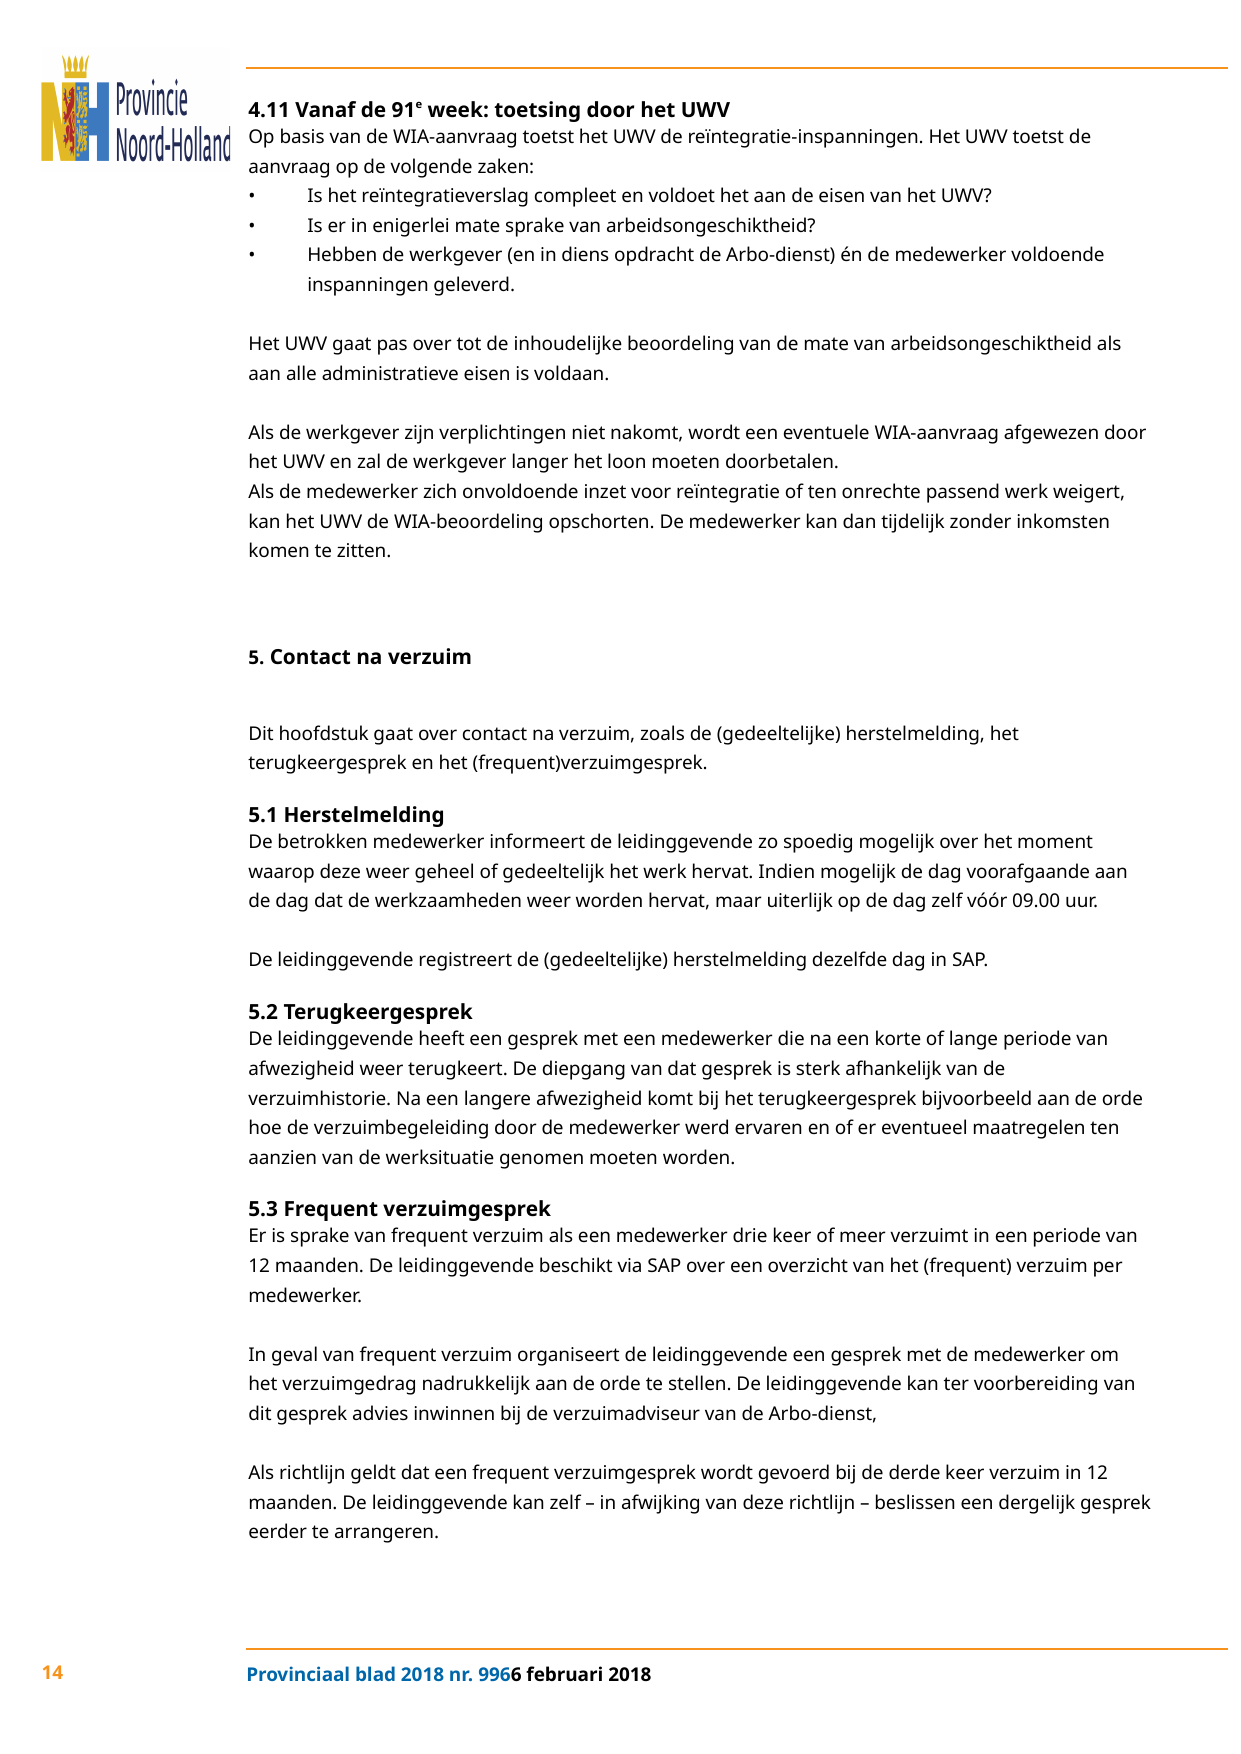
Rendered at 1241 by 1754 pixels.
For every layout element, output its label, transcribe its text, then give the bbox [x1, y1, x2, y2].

picture [41, 47, 231, 172]
text Het UWV gaat pas over tot de inhoudelijke beoordeling van de mate van arbeidsongeschiktheid als aan alle administratieve eisen is voldaan. [248, 330, 1152, 386]
list Hebben de werkgever (en in diens opdracht de Arbo-dienst) én de medewerker voldoende inspanningen geleverd. [248, 242, 1152, 297]
text 5.2 Terugkeergesprek [248, 997, 1152, 1026]
text 5.1 Herstelmelding [248, 800, 1152, 828]
text Op basis van de WIA-aanvraag toetst het UWV de reïntegratie-inspanningen. Het UWV toetst de aanvraag op de volgende zaken: [248, 123, 1152, 178]
text Als de medewerker zich onvoldoende inzet voor reïntegratie of ten onrechte passend werk weigert, kan het UWV de WIA-beoordeling opschorten. De medewerker kan dan tijdelijk zonder inkomsten komen te zitten. [248, 478, 1152, 563]
list Is er in enigerlei mate sprake van arbeidsongeschiktheid? [248, 212, 1152, 238]
text De leidinggevende heeft een gesprek met een medewerker die na een korte of lange periode van afwezigheid weer terugkeert. De diepgang van dat gesprek is sterk afhankelijk van de verzuimhistorie. Na een langere afwezigheid komt bij het terugkeergesprek bijvoorbeeld aan de orde hoe de verzuimbegeleiding door de medewerker werd ervaren en of er eventueel maatregelen ten aanzien van de werksituatie genomen moeten worden. [248, 1026, 1152, 1169]
list Is het reïntegratieverslag compleet en voldoet het aan de eisen van het UWV? [248, 182, 1152, 208]
text De betrokken medewerker informeert de leidinggevende zo spoedig mogelijk over het moment waarop deze weer geheel of gedeeltelijk het werk hervat. Indien mogelijk de dag voorafgaande aan de dag dat de werkzaamheden weer worden hervat, maar uiterlijk op de dag zelf vóór 09.00 uur. [248, 828, 1152, 913]
text De leidinggevende registreert de (gedeeltelijke) herstelmelding dezelfde dag in SAP. [248, 947, 1152, 972]
text Dit hoofdstuk gaat over contact na verzuim, zoals de (gedeeltelijke) herstelmelding, het terugkeergesprek en het (frequent)verzuimgesprek. [248, 720, 1152, 775]
text Als de werkgever zijn verplichtingen niet nakomt, wordt een eventuele WIA-aanvraag afgewezen door het UWV en zal de werkgever langer het loon moeten doorbetalen. [248, 419, 1152, 474]
text Als richtlijn geldt dat een frequent verzuimgesprek wordt gevoerd bij de derde keer verzuim in 12 maanden. De leidinggevende kan zelf – in afwijking van deze richtlijn – beslissen een dergelijk gesprek eerder te arrangeren. [248, 1459, 1152, 1544]
text Er is sprake van frequent verzuim als een medewerker drie keer of meer verzuimt in een periode van 12 maanden. De leidinggevende beschikt via SAP over een overzicht van het (frequent) verzuim per medewerker. [248, 1223, 1152, 1308]
text 5.3 Frequent verzuimgesprek [248, 1194, 1152, 1223]
text In geval van frequent verzuim organiseert de leidinggevende een gesprek met de medewerker om het verzuimgedrag nadrukkelijk aan de orde te stellen. De leidinggevende kan ter voorbereiding van dit gesprek advies inwinnen bij de verzuimadviseur van de Arbo-dienst, [248, 1341, 1152, 1426]
text 4.11 Vanaf de 91e week: toetsing door het UWV [248, 95, 1152, 123]
text 5. Contact na verzuim [248, 642, 1152, 671]
